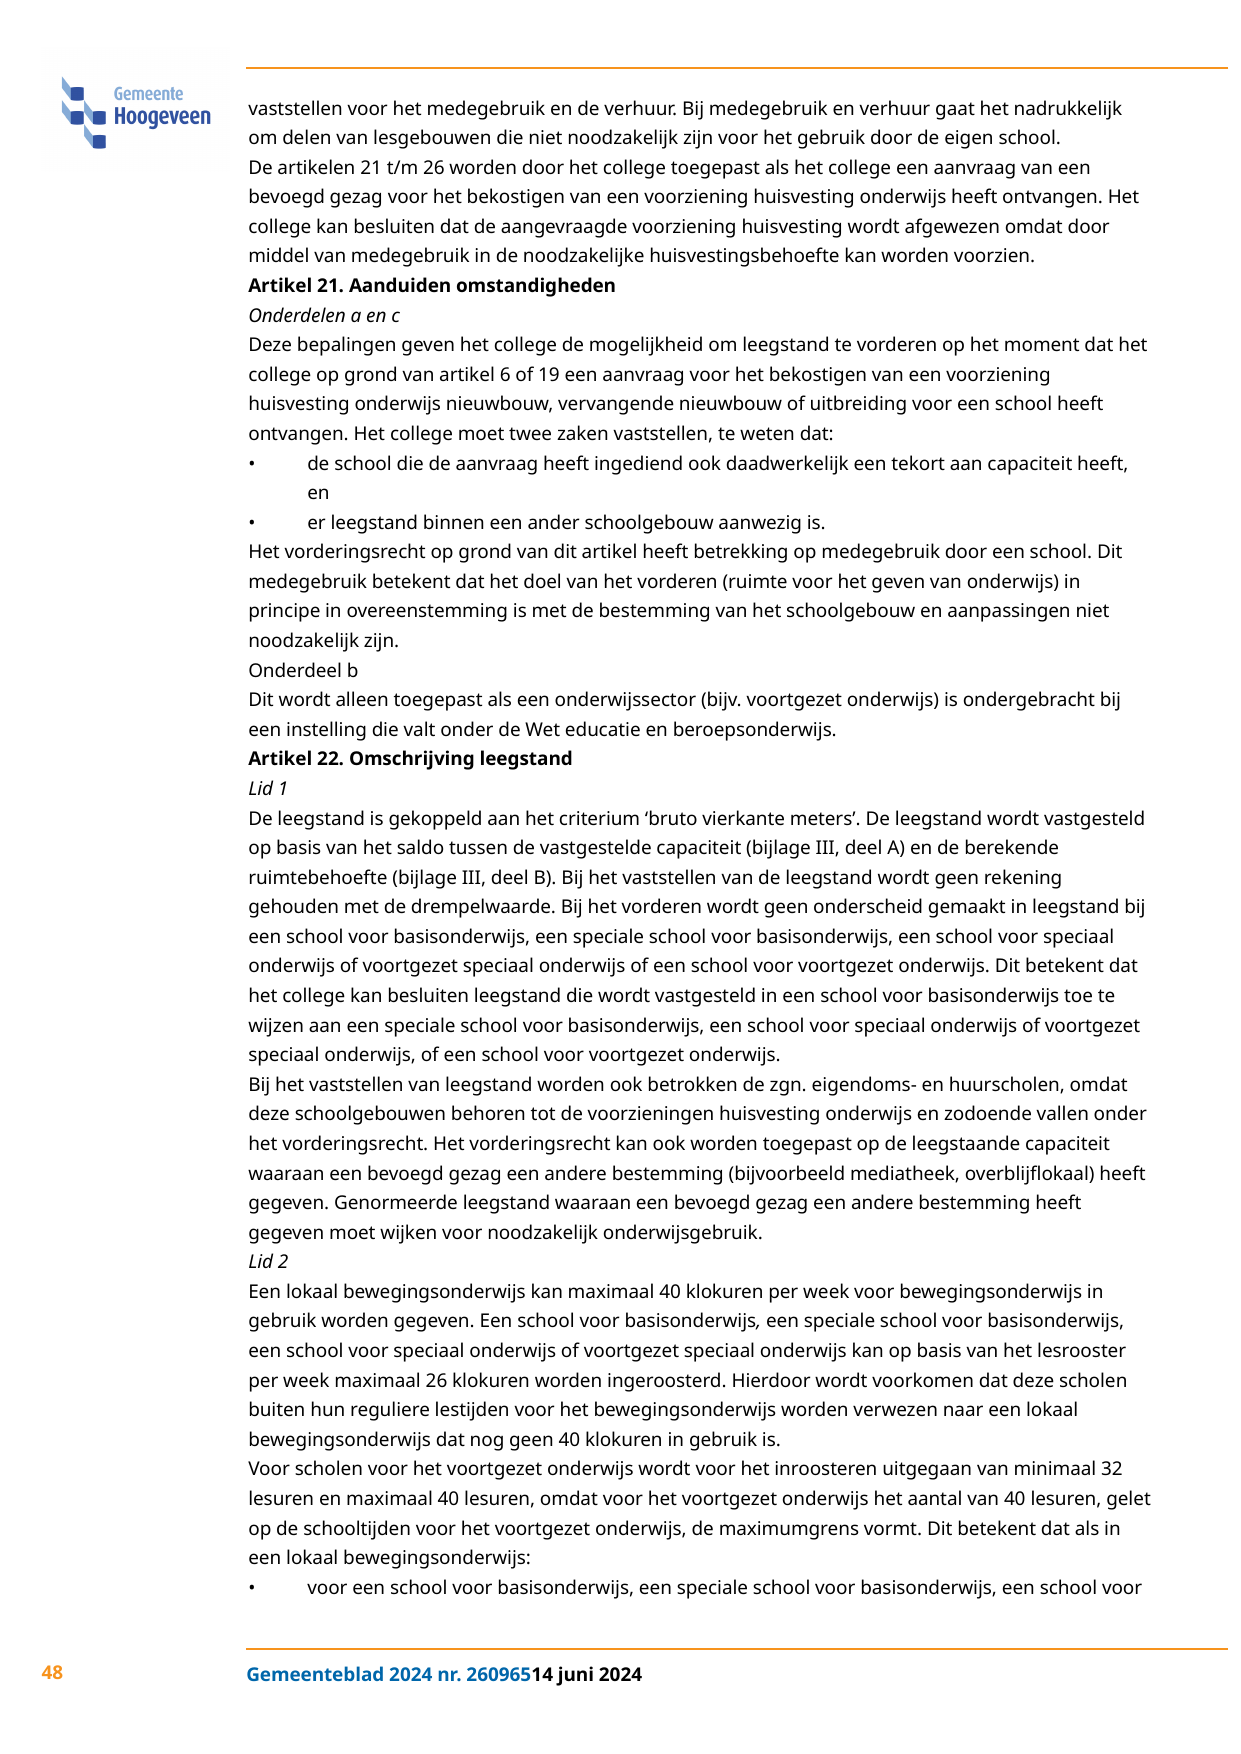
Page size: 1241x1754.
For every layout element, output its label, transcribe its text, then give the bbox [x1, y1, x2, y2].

text Lid 2 [248, 1248, 1152, 1274]
list voor een school voor basisonderwijs, een speciale school voor basisonderwijs, een school voor [248, 1574, 1152, 1600]
list er leegstand binnen een ander schoolgebouw aanwezig is. [248, 509, 1152, 535]
text Artikel 22. Omschrijving leegstand [248, 746, 1152, 771]
text De leegstand is gekoppeld aan het criterium ‘bruto vierkante meters’. De leegstand wordt vastgesteld op basis van het saldo tussen de vastgestelde capaciteit (bijlage III, deel A) en de berekende ruimtebehoefte (bijlage III, deel B). Bij het vaststellen van de leegstand wordt geen rekening gehouden met de drempelwaarde. Bij het vorderen wordt geen onderscheid gemaakt in leegstand bij een school voor basisonderwijs, een speciale school voor basisonderwijs, een school voor speciaal onderwijs of voortgezet speciaal onderwijs of een school voor voortgezet onderwijs. Dit betekent dat het college kan besluiten leegstand die wordt vastgesteld in een school voor basisonderwijs toe te wijzen aan een speciale school voor basisonderwijs, een school voor speciaal onderwijs of voortgezet speciaal onderwijs, of een school voor voortgezet onderwijs. [248, 805, 1152, 1067]
picture [41, 47, 231, 172]
text Artikel 21. Aanduiden omstandigheden [248, 272, 1152, 298]
text Voor scholen voor het voortgezet onderwijs wordt voor het inroosteren uitgegaan van minimaal 32 lesuren en maximaal 40 lesuren, omdat voor het voortgezet onderwijs het aantal van 40 lesuren, gelet op de schooltijden voor het voortgezet onderwijs, de maximumgrens vormt. Dit betekent dat als in een lokaal bewegingsonderwijs: [248, 1456, 1152, 1570]
text De artikelen 21 t/m 26 worden door het college toegepast als het college een aanvraag van een bevoegd gezag voor het bekostigen van een voorziening huisvesting onderwijs heeft ontvangen. Het college kan besluiten dat de aangevraagde voorziening huisvesting wordt afgewezen omdat door middel van medegebruik in de noodzakelijke huisvestingsbehoefte kan worden voorzien. [248, 154, 1152, 268]
text Onderdeel b [248, 657, 1152, 683]
text Onderdelen a en c [248, 302, 1152, 328]
list de school die de aanvraag heeft ingediend ook daadwerkelijk een tekort aan capaciteit heeft, en [248, 450, 1152, 505]
text Lid 1 [248, 775, 1152, 801]
text Deze bepalingen geven het college de mogelijkheid om leegstand te vorderen op het moment dat het college op grond van artikel 6 of 19 een aanvraag voor het bekostigen van een voorziening huisvesting onderwijs nieuwbouw, vervangende nieuwbouw of uitbreiding voor een school heeft ontvangen. Het college moet twee zaken vaststellen, te weten dat: [248, 331, 1152, 446]
text Het vorderingsrecht op grond van dit artikel heeft betrekking op medegebruik door een school. Dit medegebruik betekent dat het doel van het vorderen (ruimte voor het geven van onderwijs) in principe in overeenstemming is met de bestemming van het schoolgebouw en aanpassingen niet noodzakelijk zijn. [248, 538, 1152, 653]
text Dit wordt alleen toegepast als een onderwijssector (bijv. voortgezet onderwijs) is ondergebracht bij een instelling die valt onder de Wet educatie en beroepsonderwijs. [248, 686, 1152, 742]
text Bij het vaststellen van leegstand worden ook betrokken de zgn. eigendoms- en huurscholen, omdat deze schoolgebouwen behoren tot de voorzieningen huisvesting onderwijs en zodoende vallen onder het vorderingsrecht. Het vorderingsrecht kan ook worden toegepast op de leegstaande capaciteit waaraan een bevoegd gezag een andere bestemming (bijvoorbeeld mediatheek, overblijflokaal) heeft gegeven. Genormeerde leegstand waaraan een bevoegd gezag een andere bestemming heeft gegeven moet wijken voor noodzakelijk onderwijsgebruik. [248, 1071, 1152, 1245]
text vaststellen voor het medegebruik en de verhuur. Bij medegebruik en verhuur gaat het nadrukkelijk om delen van lesgebouwen die niet noodzakelijk zijn voor het gebruik door de eigen school. [248, 95, 1152, 150]
text Een lokaal bewegingsonderwijs kan maximaal 40 klokuren per week voor bewegingsonderwijs in gebruik worden gegeven. Een school voor basisonderwijs, een speciale school voor basisonderwijs, een school voor speciaal onderwijs of voortgezet speciaal onderwijs kan op basis van het lesrooster per week maximaal 26 klokuren worden ingeroosterd. Hierdoor wordt voorkomen dat deze scholen buiten hun reguliere lestijden voor het bewegingsonderwijs worden verwezen naar een lokaal bewegingsonderwijs dat nog geen 40 klokuren in gebruik is. [248, 1278, 1152, 1452]
